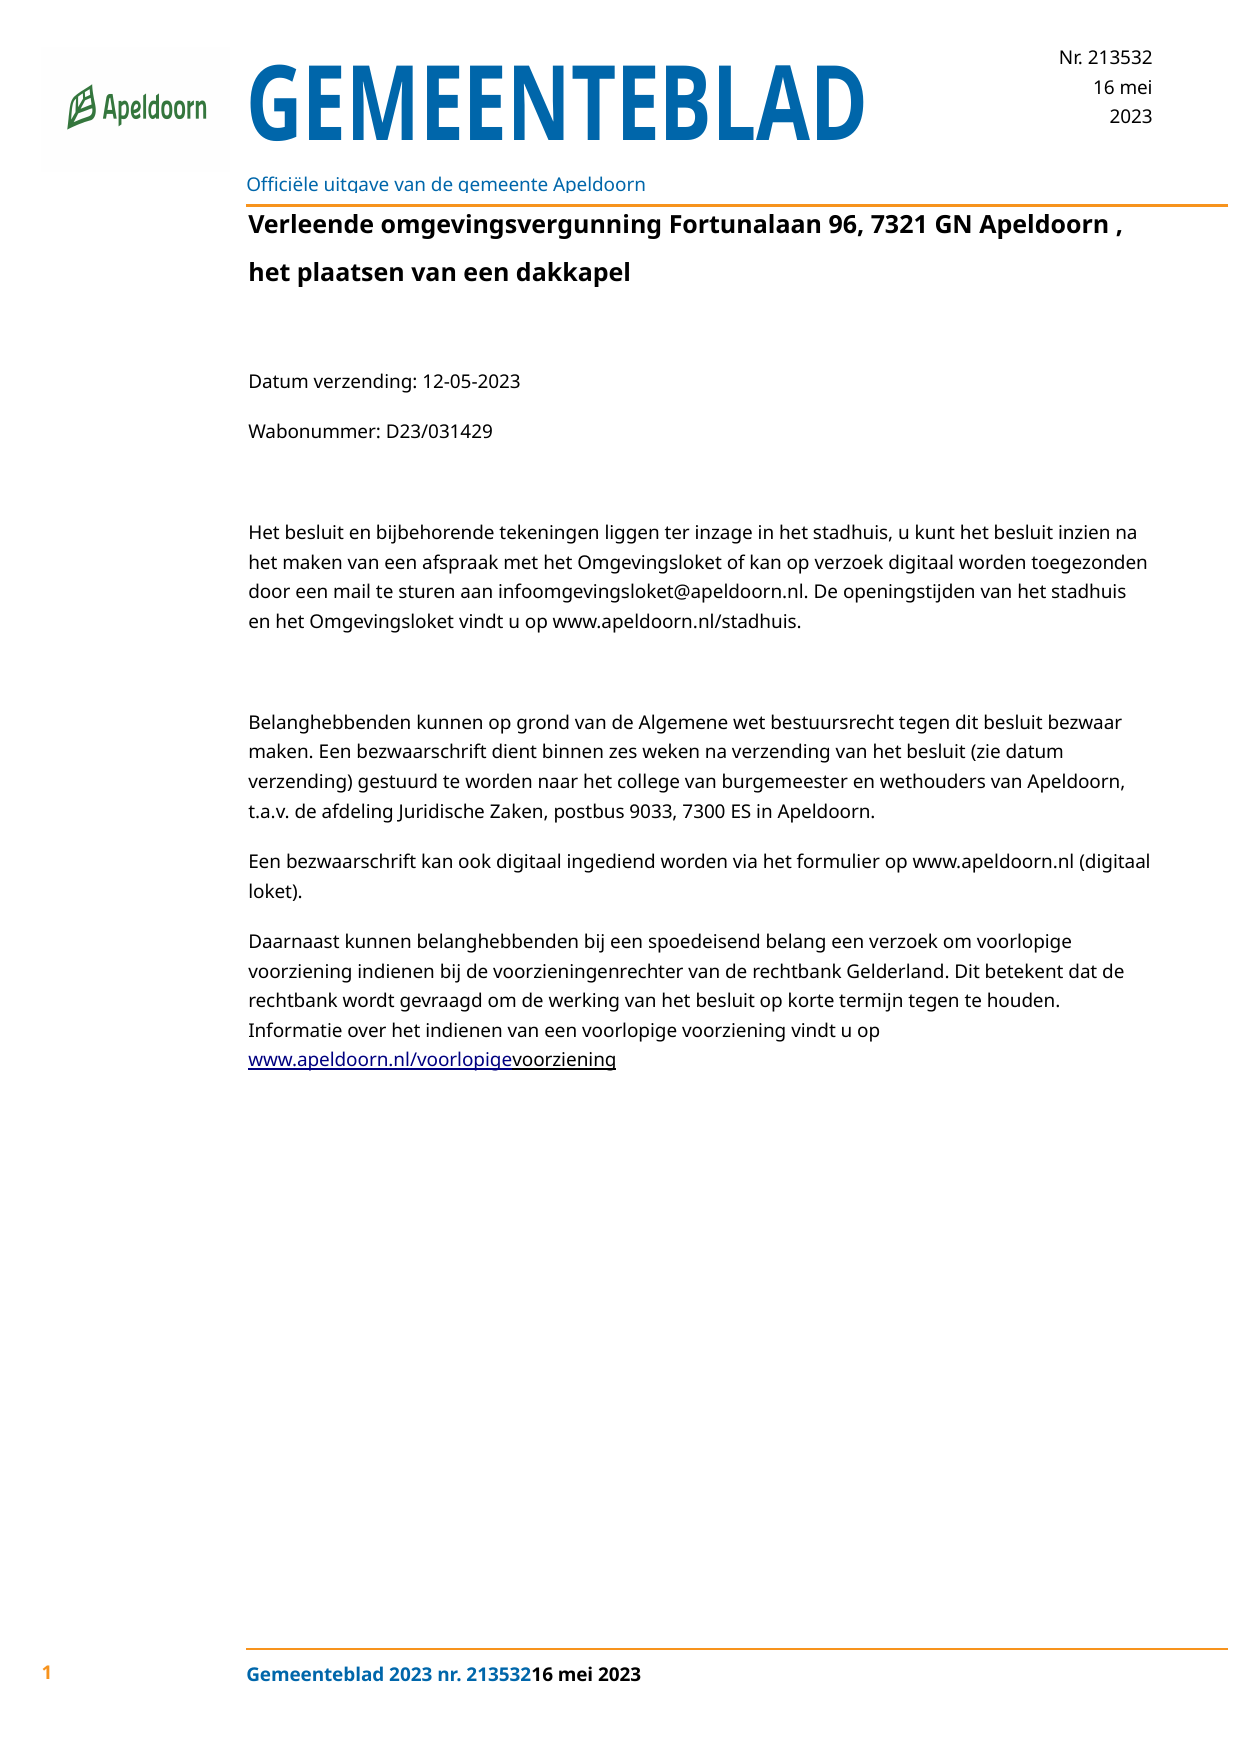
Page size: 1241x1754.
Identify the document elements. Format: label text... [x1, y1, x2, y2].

text Datum verzending: 12-05-2023 [248, 368, 1152, 394]
text Belanghebbenden kunnen op grond van de Algemene wet bestuursrecht tegen dit besluit bezwaar maken. Een bezwaarschrift dient binnen zes weken na verzending van het besluit (zie datum verzending) gestuurd te worden naar het college van burgemeester en wethouders van Apeldoorn, t.a.v. de afdeling Juridische Zaken, postbus 9033, 7300 ES in Apeldoorn. [248, 709, 1152, 824]
text Het besluit en bijbehorende tekeningen liggen ter inzage in het stadhuis, u kunt het besluit inzien na het maken van een afspraak met het Omgevingsloket of kan op verzoek digitaal worden toegezonden door een mail te sturen aan infoomgevingsloket@apeldoorn.nl. De openingstijden van het stadhuis en het Omgevingsloket vindt u op www.apeldoorn.nl/stadhuis. [248, 519, 1152, 634]
picture [41, 47, 231, 172]
text Daarnaast kunnen belanghebbenden bij een spoedeisend belang een verzoek om voorlopige voorziening indienen bij de voorzieningenrechter van de rechtbank Gelderland. Dit betekent dat de rechtbank wordt gevraagd om de werking van het besluit op korte termijn tegen te houden. Informatie over het indienen van een voorlopige voorziening vindt u op www.apeldoorn.nl/voorlopigevoorziening [248, 928, 1152, 1072]
text Verleende omgevingsvergunning Fortunalaan 96, 7321 GN Apeldoorn , het plaatsen van een dakkapel [248, 207, 1152, 288]
text Een bezwaarschrift kan ook digitaal ingediend worden via het formulier op www.apeldoorn.nl (digitaal loket). [248, 848, 1152, 904]
text Wabonummer: D23/031429 [248, 419, 1152, 444]
